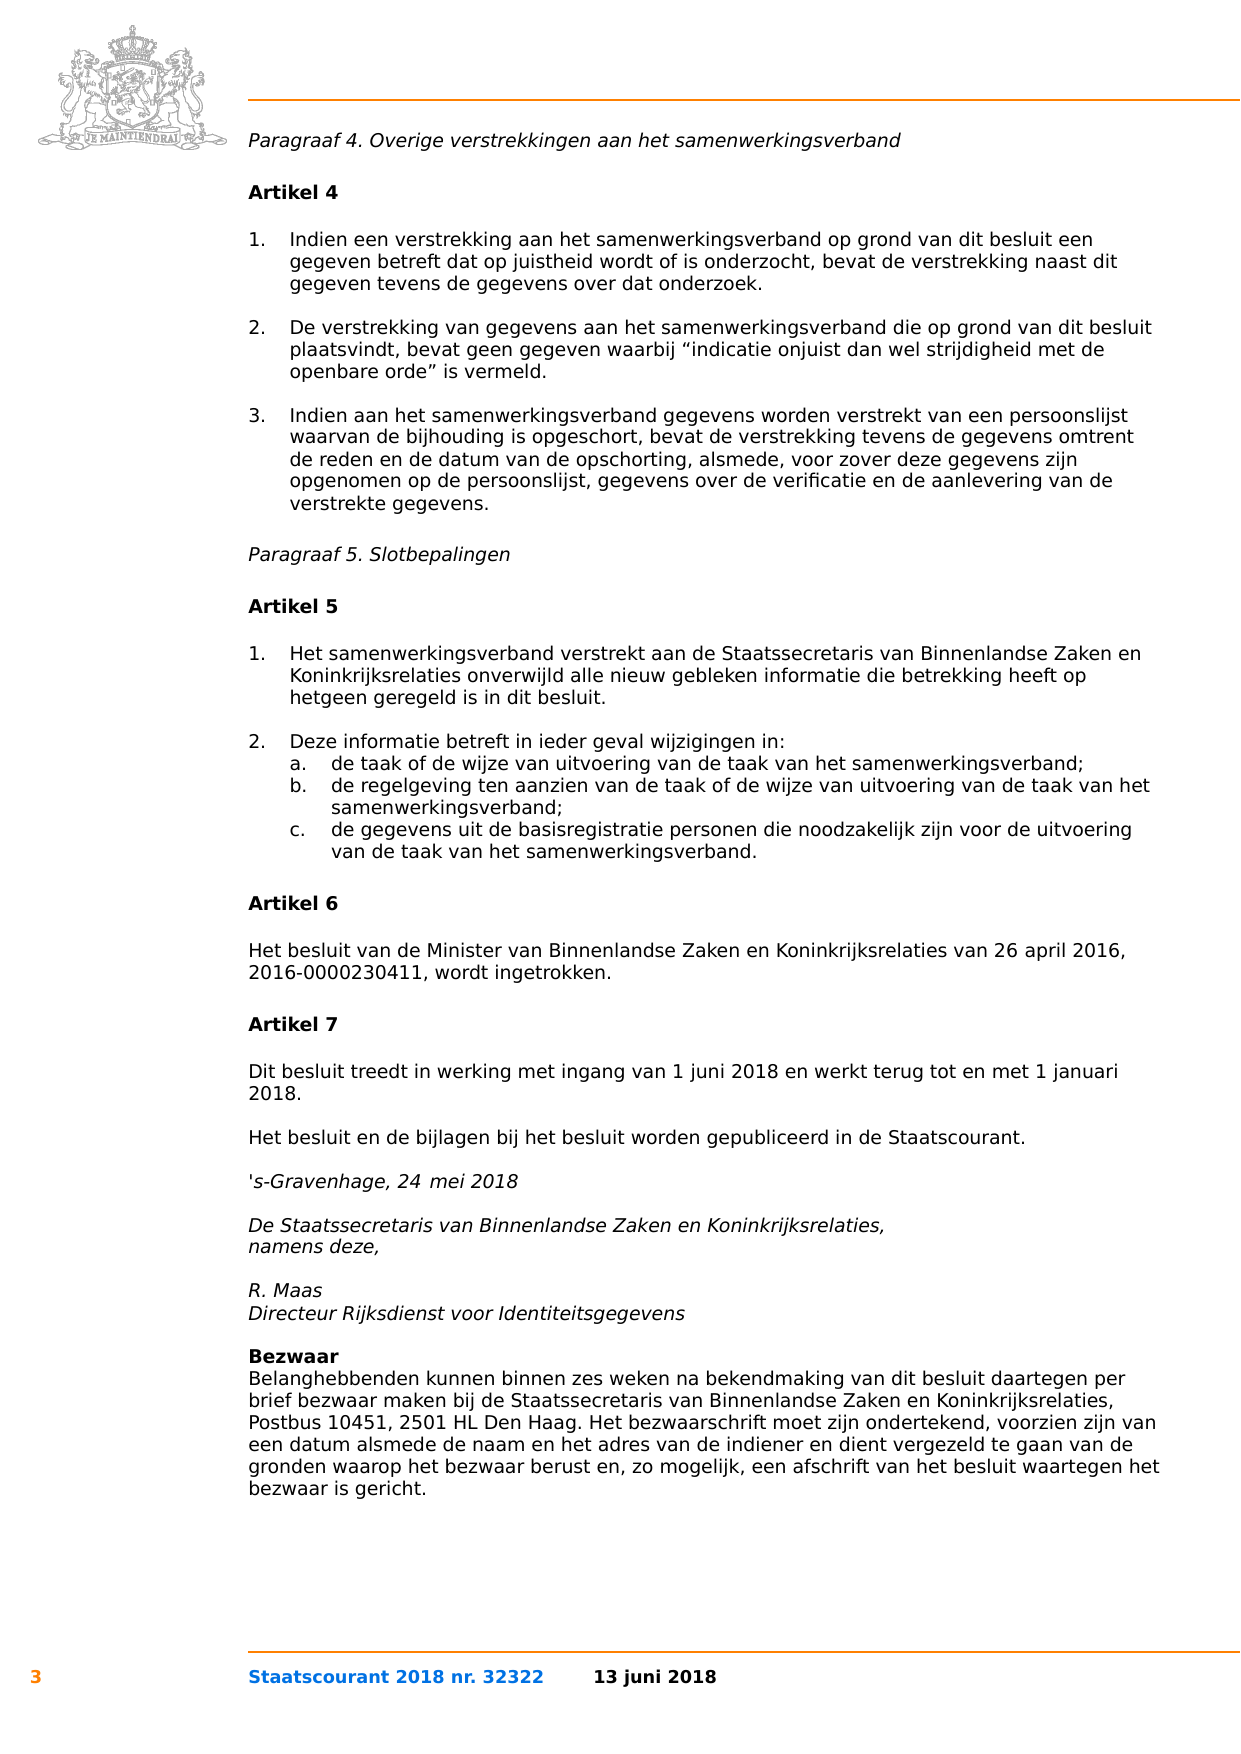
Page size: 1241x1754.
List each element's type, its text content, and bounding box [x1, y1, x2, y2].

text 's-Gravenhage, 24 mei 2018 [248, 1171, 1163, 1193]
text De Staatssecretaris van Binnenlandse Zaken en Koninkrijksrelaties, namens deze, R. Maas Directeur Rijksdienst voor Identiteitsgegevens [248, 1214, 1163, 1324]
text 2. De verstrekking van gegevens aan het samenwerkingsverband die op grond van dit besluit plaatsvindt, bevat geen gegeven waarbij “indicatie onjuist dan wel strijdigheid met de openbare orde” is vermeld. [248, 317, 1163, 383]
subtitle Artikel 6 [248, 893, 1163, 915]
text 3. Indien aan het samenwerkingsverband gegevens worden verstrekt van een persoonslijst waarvan de bijhouding is opgeschort, bevat de verstrekking tevens de gegevens omtrent de reden en de datum van de opschorting, alsmede, voor zover deze gegevens zijn opgenomen op de persoonslijst, gegevens over de verificatie en de aanlevering van de verstrekte gegevens. [248, 404, 1163, 514]
subtitle Paragraaf 4. Overige verstrekkingen aan het samenwerkingsverband [248, 130, 1163, 152]
subtitle Artikel 5 [248, 596, 1163, 618]
text Het besluit van de Minister van Binnenlandse Zaken en Koninkrijksrelaties van 26 april 2016, 2016-0000230411, wordt ingetrokken. [248, 940, 1163, 984]
subtitle Paragraaf 5. Slotbepalingen [248, 544, 1163, 566]
text Het besluit en de bijlagen bij het besluit worden gepubliceerd in de Staatscourant. [248, 1127, 1163, 1149]
text a. de taak of de wijze van uitvoering van de taak van het samenwerkingsverband; [289, 753, 1163, 775]
text 1. Het samenwerkingsverband verstrekt aan de Staatssecretaris van Binnenlandse Zaken en Koninkrijksrelaties onverwijld alle nieuw gebleken informatie die betrekking heeft op hetgeen geregeld is in dit besluit. [248, 643, 1163, 709]
text c. de gegevens uit de basisregistratie personen die noodzakelijk zijn voor de uitvoering van de taak van het samenwerkingsverband. [289, 819, 1163, 863]
text Belanghebbenden kunnen binnen zes weken na bekendmaking van dit besluit daartegen per brief bezwaar maken bij de Staatssecretaris van Binnenlandse Zaken en Koninkrijksrelaties, Postbus 10451, 2501 HL Den Haag. Het bezwaarschrift moet zijn ondertekend, voorzien zijn van een datum alsmede de naam en het adres van de indiener en dient vergezeld te gaan van de gronden waarop het bezwaar berust en, zo mogelijk, een afschrift van het besluit waartegen het bezwaar is gericht. [248, 1368, 1163, 1500]
text Dit besluit treedt in werking met ingang van 1 juni 2018 en werkt terug tot en met 1 januari 2018. [248, 1061, 1163, 1105]
picture [38, 25, 227, 150]
text Bezwaar [248, 1346, 1163, 1368]
text 1. Indien een verstrekking aan het samenwerkingsverband op grond van dit besluit een gegeven betreft dat op juistheid wordt of is onderzocht, bevat de verstrekking naast dit gegeven tevens de gegevens over dat onderzoek. [248, 229, 1163, 295]
subtitle Artikel 7 [248, 1014, 1163, 1036]
text 2. Deze informatie betreft in ieder geval wijzigingen in: [248, 731, 1163, 753]
subtitle Artikel 4 [248, 182, 1163, 204]
text b. de regelgeving ten aanzien van de taak of de wijze van uitvoering van de taak van het samenwerkingsverband; [289, 775, 1163, 819]
